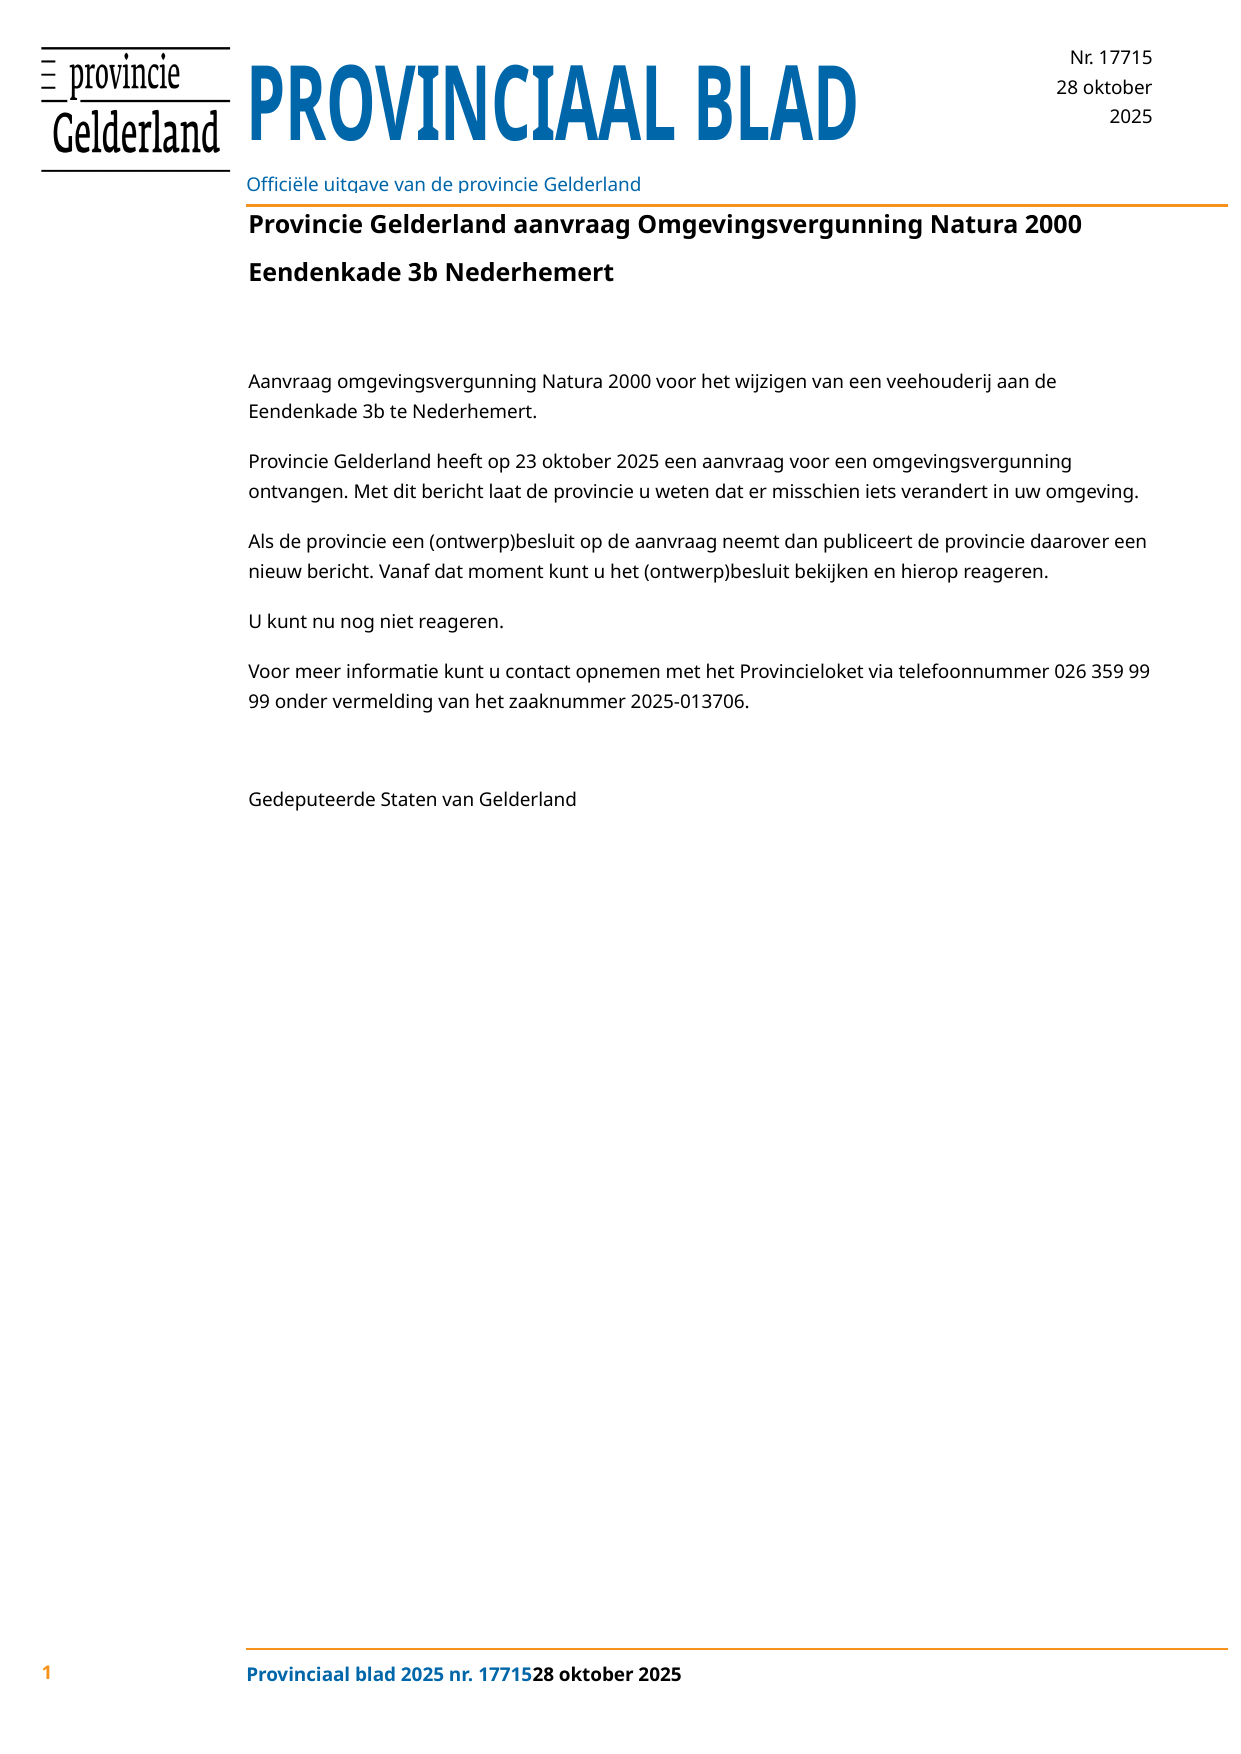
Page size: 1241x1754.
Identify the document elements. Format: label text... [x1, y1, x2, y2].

text Aanvraag omgevingsvergunning Natura 2000 voor het wijzigen van een veehouderij aan de Eendenkade 3b te Nederhemert. [248, 368, 1152, 424]
text Voor meer informatie kunt u contact opnemen met het Provincieloket via telefoonnummer 026 359 99 99 onder vermelding van het zaaknummer 2025-013706. [248, 659, 1152, 714]
text Gedeputeerde Staten van Gelderland [248, 787, 1152, 812]
text Als de provincie een (ontwerp)besluit op de aanvraag neemt dan publiceert de provincie daarover een nieuw bericht. Vanaf dat moment kunt u het (ontwerp)besluit bekijken en hierop reageren. [248, 528, 1152, 584]
picture [41, 47, 231, 172]
text Provincie Gelderland heeft op 23 oktober 2025 een aanvraag voor een omgevingsvergunning ontvangen. Met dit bericht laat de provincie u weten dat er misschien iets verandert in uw omgeving. [248, 448, 1152, 504]
text Provincie Gelderland aanvraag Omgevingsvergunning Natura 2000 Eendenkade 3b Nederhemert [248, 207, 1152, 288]
text U kunt nu nog niet reageren. [248, 608, 1152, 634]
